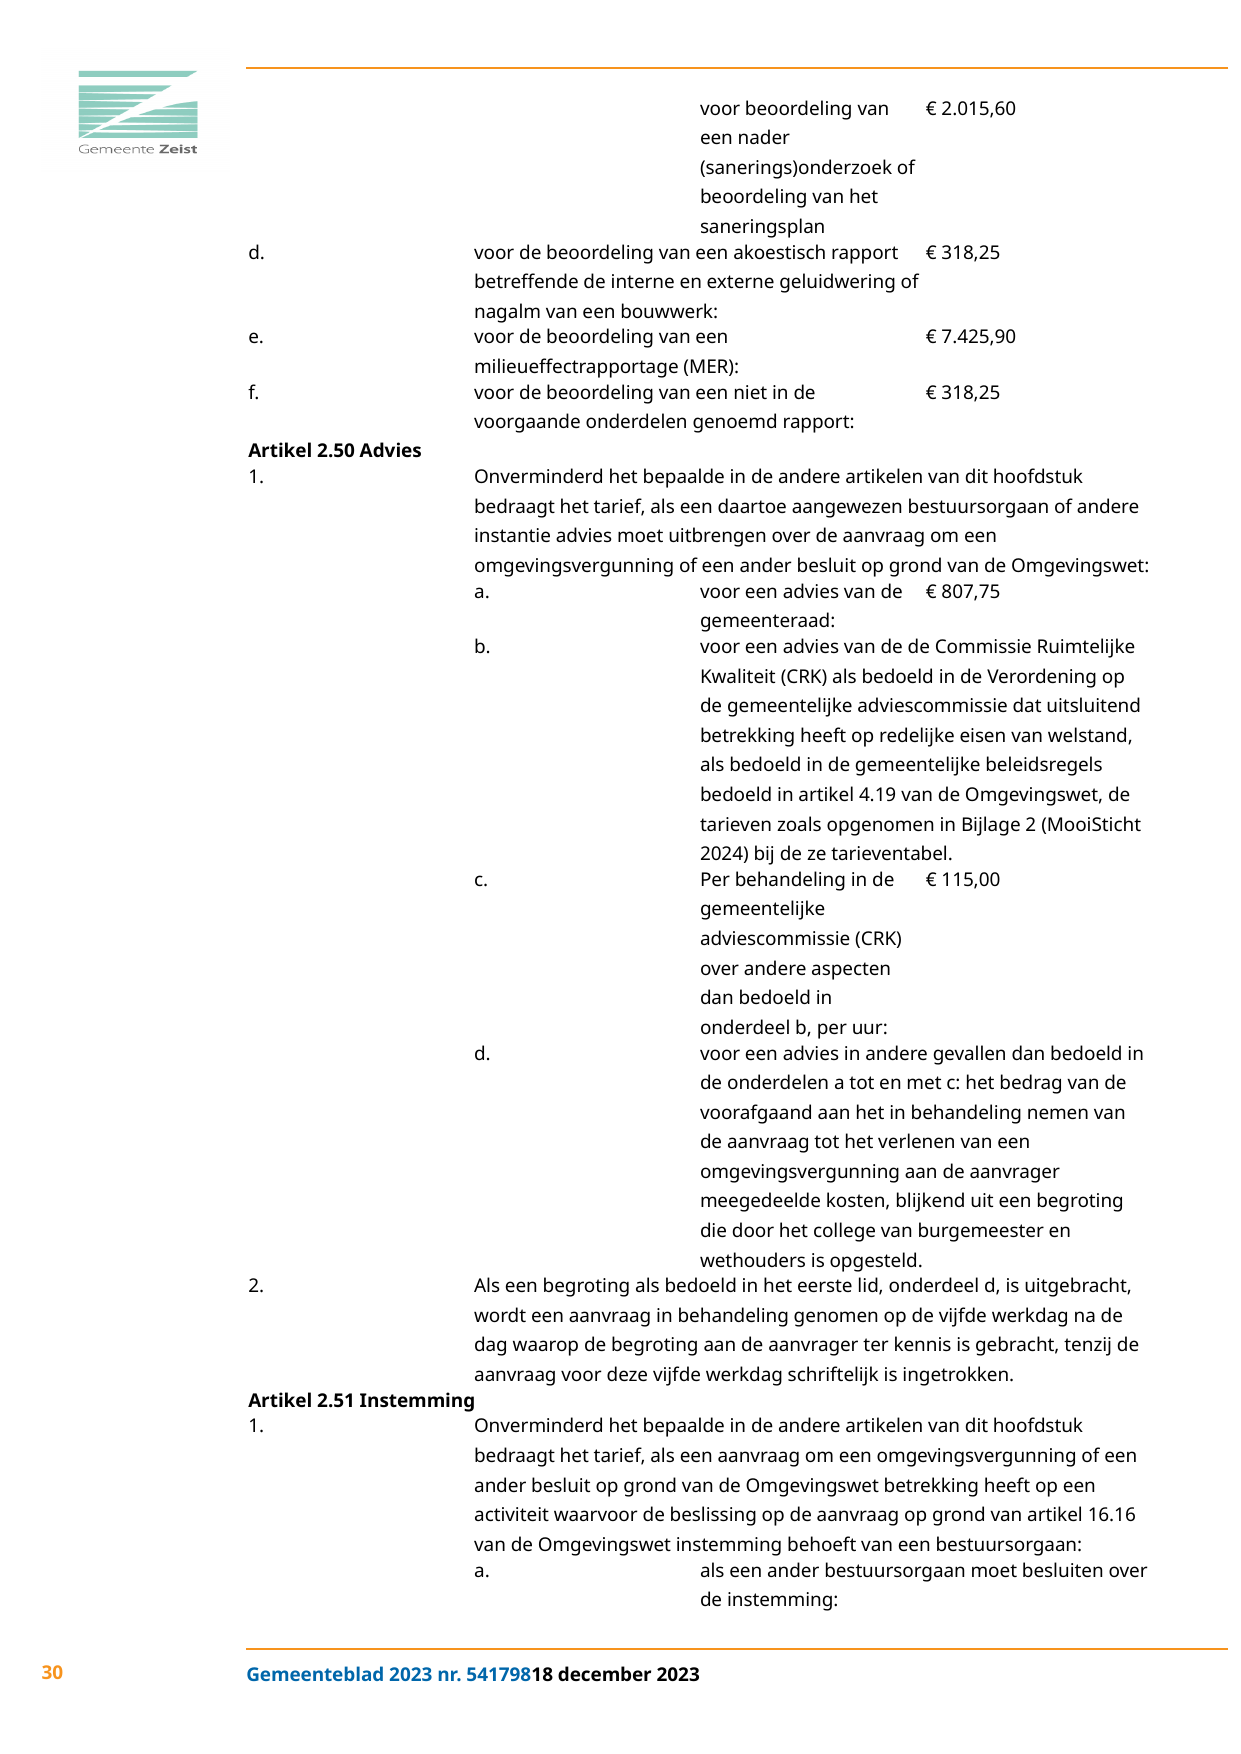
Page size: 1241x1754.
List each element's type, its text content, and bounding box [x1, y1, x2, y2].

table_cell voor een advies van de gemeenteraad: [700, 578, 926, 633]
picture [41, 47, 231, 172]
table_cell 1. [248, 464, 474, 578]
table_cell Onverminderd het bepaalde in de andere artikelen van dit hoofdstuk bedraagt het tarief, als een daartoe aangewezen bestuursorgaan of andere instantie advies moet uitbrengen over de aanvraag om een omgevingsvergunning of een ander besluit op grond van de Omgevingswet: [474, 464, 1152, 578]
table_cell € 318,25 [926, 239, 1152, 324]
table_cell Artikel 2.51 Instemming [248, 1387, 1152, 1413]
table_cell c. [474, 866, 700, 1040]
table_cell d. [474, 1040, 700, 1272]
table_cell [248, 866, 474, 1040]
table_cell 2. [248, 1273, 474, 1387]
table_cell Onverminderd het bepaalde in de andere artikelen van dit hoofdstuk bedraagt het tarief, als een aanvraag om een omgevingsvergunning of een ander besluit op grond van de Omgevingswet betrekking heeft op een activiteit waarvoor de beslissing op de aanvraag op grond van artikel 16.16 van de Omgevingswet instemming behoeft van een bestuursorgaan: [474, 1413, 1152, 1557]
table_cell € 2.015,60 [926, 95, 1152, 239]
table_cell € 807,75 [926, 578, 1152, 633]
table_cell [248, 95, 474, 239]
table_cell [248, 578, 474, 633]
table_cell e. [248, 324, 474, 379]
table_cell f. [248, 379, 474, 434]
table_cell € 115,00 [926, 866, 1152, 1040]
table_cell a. [474, 578, 700, 633]
table_cell Per behandeling in de gemeentelijke adviescommissie (CRK) over andere aspecten dan bedoeld in onderdeel b, per uur: [700, 866, 926, 1040]
table_cell € 7.425,90 [926, 324, 1152, 379]
table_cell voor de beoordeling van een niet in de voorgaande onderdelen genoemd rapport: [474, 379, 926, 434]
table_cell b. [474, 633, 700, 866]
table_cell [248, 1040, 474, 1272]
table_cell voor de beoordeling van een milieueffectrapportage (MER): [474, 324, 926, 379]
table_cell [248, 1557, 474, 1612]
table_cell a. [474, 1557, 700, 1612]
table_cell d. [248, 239, 474, 324]
table_cell Als een begroting als bedoeld in het eerste lid, onderdeel d, is uitgebracht, wordt een aanvraag in behandeling genomen op de vijfde werkdag na de dag waarop de begroting aan de aanvrager ter kennis is gebracht, tenzij de aanvraag voor deze vijfde werkdag schriftelijk is ingetrokken. [474, 1273, 1152, 1387]
table_header Artikel 2.50 Advies [248, 438, 1152, 463]
table_cell [248, 633, 474, 866]
table_cell € 318,25 [926, 379, 1152, 434]
table_cell voor beoordeling van een nader (sanerings)onderzoek of beoordeling van het saneringsplan [700, 95, 926, 239]
table_cell als een ander bestuursorgaan moet besluiten over de instemming: [700, 1557, 1152, 1612]
table_cell [474, 95, 700, 239]
table_cell voor een advies in andere gevallen dan bedoeld in de onderdelen a tot en met c: het bedrag van de voorafgaand aan het in behandeling nemen van de aanvraag tot het verlenen van een omgevingsvergunning aan de aanvrager meegedeelde kosten, blijkend uit een begroting die door het college van burgemeester en wethouders is opgesteld. [700, 1040, 1152, 1272]
table_cell 1. [248, 1413, 474, 1557]
table_cell voor de beoordeling van een akoestisch rapport betreffende de interne en externe geluidwering of nagalm van een bouwwerk: [474, 239, 926, 324]
table_cell voor een advies van de de Commissie Ruimtelijke Kwaliteit (CRK) als bedoeld in de Verordening op de gemeentelijke adviescommissie dat uitsluitend betrekking heeft op redelijke eisen van welstand, als bedoeld in de gemeentelijke beleidsregels bedoeld in artikel 4.19 van de Omgevingswet, de tarieven zoals opgenomen in Bijlage 2 (MooiSticht 2024) bij de ze tarieventabel. [700, 633, 1152, 866]
